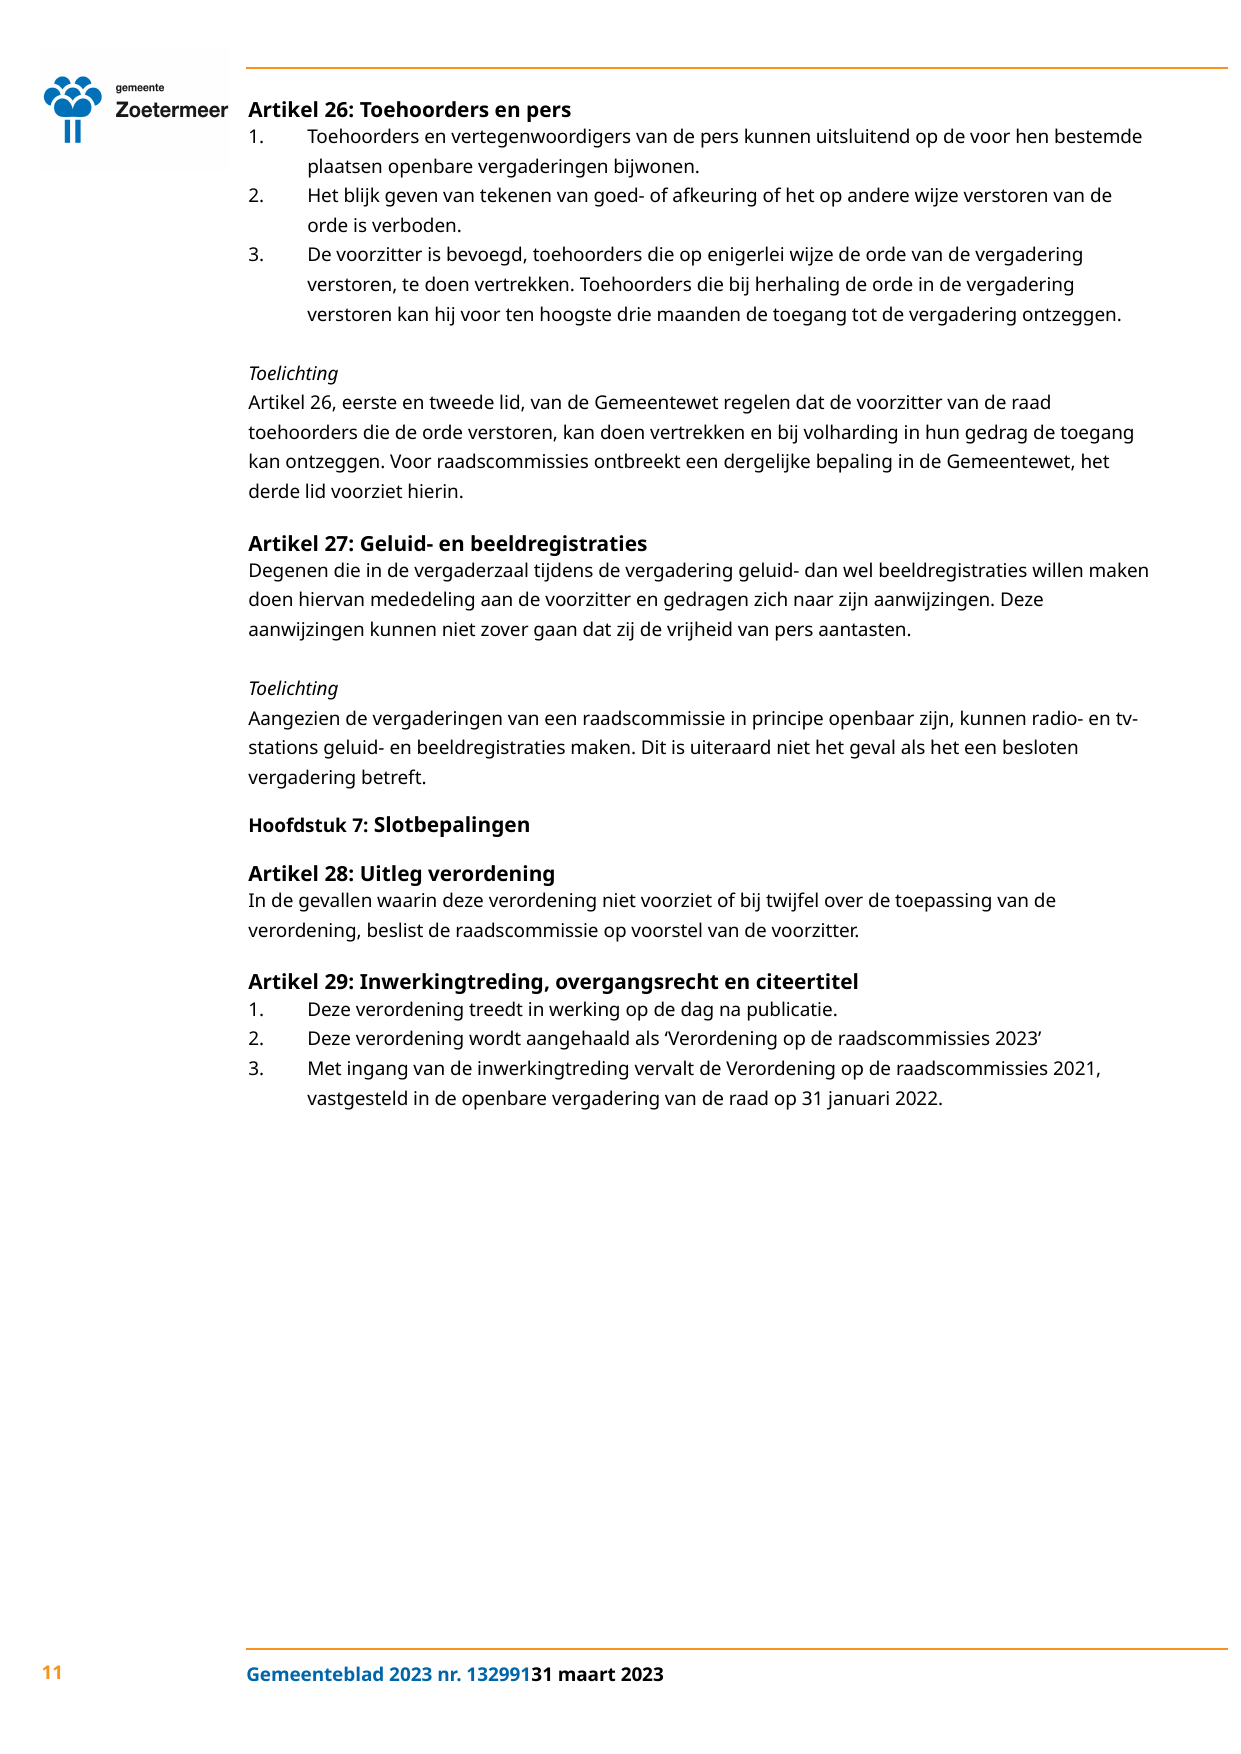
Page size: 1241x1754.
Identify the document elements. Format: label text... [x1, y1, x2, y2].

text Artikel 27: Geluid- en beeldregistraties [248, 529, 1152, 557]
text Artikel 26, eerste en tweede lid, van de Gemeentewet regelen dat de voorzitter van de raad toehoorders die de orde verstoren, kan doen vertrekken en bij volharding in hun gedrag de toegang kan ontzeggen. Voor raadscommissies ontbreekt een dergelijke bepaling in de Gemeentewet, het derde lid voorziet hierin. [248, 389, 1152, 504]
list De voorzitter is bevoegd, toehoorders die op enigerlei wijze de orde van de vergadering verstoren, te doen vertrekken. Toehoorders die bij herhaling de orde in de vergadering verstoren kan hij voor ten hoogste drie maanden de toegang tot de vergadering ontzeggen. [248, 242, 1152, 326]
picture [41, 47, 231, 172]
text Degenen die in de vergaderzaal tijdens de vergadering geluid- dan wel beeldregistraties willen maken doen hiervan mededeling aan de voorzitter en gedragen zich naar zijn aanwijzingen. Deze aanwijzingen kunnen niet zover gaan dat zij de vrijheid van pers aantasten. [248, 557, 1152, 642]
list Toehoorders en vertegenwoordigers van de pers kunnen uitsluitend op de voor hen bestemde plaatsen openbare vergaderingen bijwonen. [248, 123, 1152, 178]
text Toelichting [248, 360, 1152, 386]
list Met ingang van de inwerkingtreding vervalt de Verordening op de raadscommissies 2021, vastgesteld in de openbare vergadering van de raad op 31 januari 2022. [248, 1055, 1152, 1110]
text Artikel 26: Toehoorders en pers [248, 95, 1152, 123]
text Artikel 28: Uitleg verordening [248, 859, 1152, 887]
list Deze verordening treedt in werking op de dag na publicatie. [248, 996, 1152, 1022]
text In de gevallen waarin deze verordening niet voorziet of bij twijfel over de toepassing van de verordening, beslist de raadscommissie op voorstel van de voorzitter. [248, 887, 1152, 943]
text Aangezien de vergaderingen van een raadscommissie in principe openbaar zijn, kunnen radio- en tv-stations geluid- en beeldregistraties maken. Dit is uiteraard niet het geval als het een besloten vergadering betreft. [248, 705, 1152, 790]
list Deze verordening wordt aangehaald als ‘Verordening op de raadscommissies 2023’ [248, 1026, 1152, 1051]
list Het blijk geven van tekenen van goed- of afkeuring of het op andere wijze verstoren van de orde is verboden. [248, 182, 1152, 238]
text Toelichting [248, 675, 1152, 701]
text Artikel 29: Inwerkingtreding, overgangsrecht en citeertitel [248, 967, 1152, 996]
text Hoofdstuk 7: Slotbepalingen [248, 810, 1152, 838]
